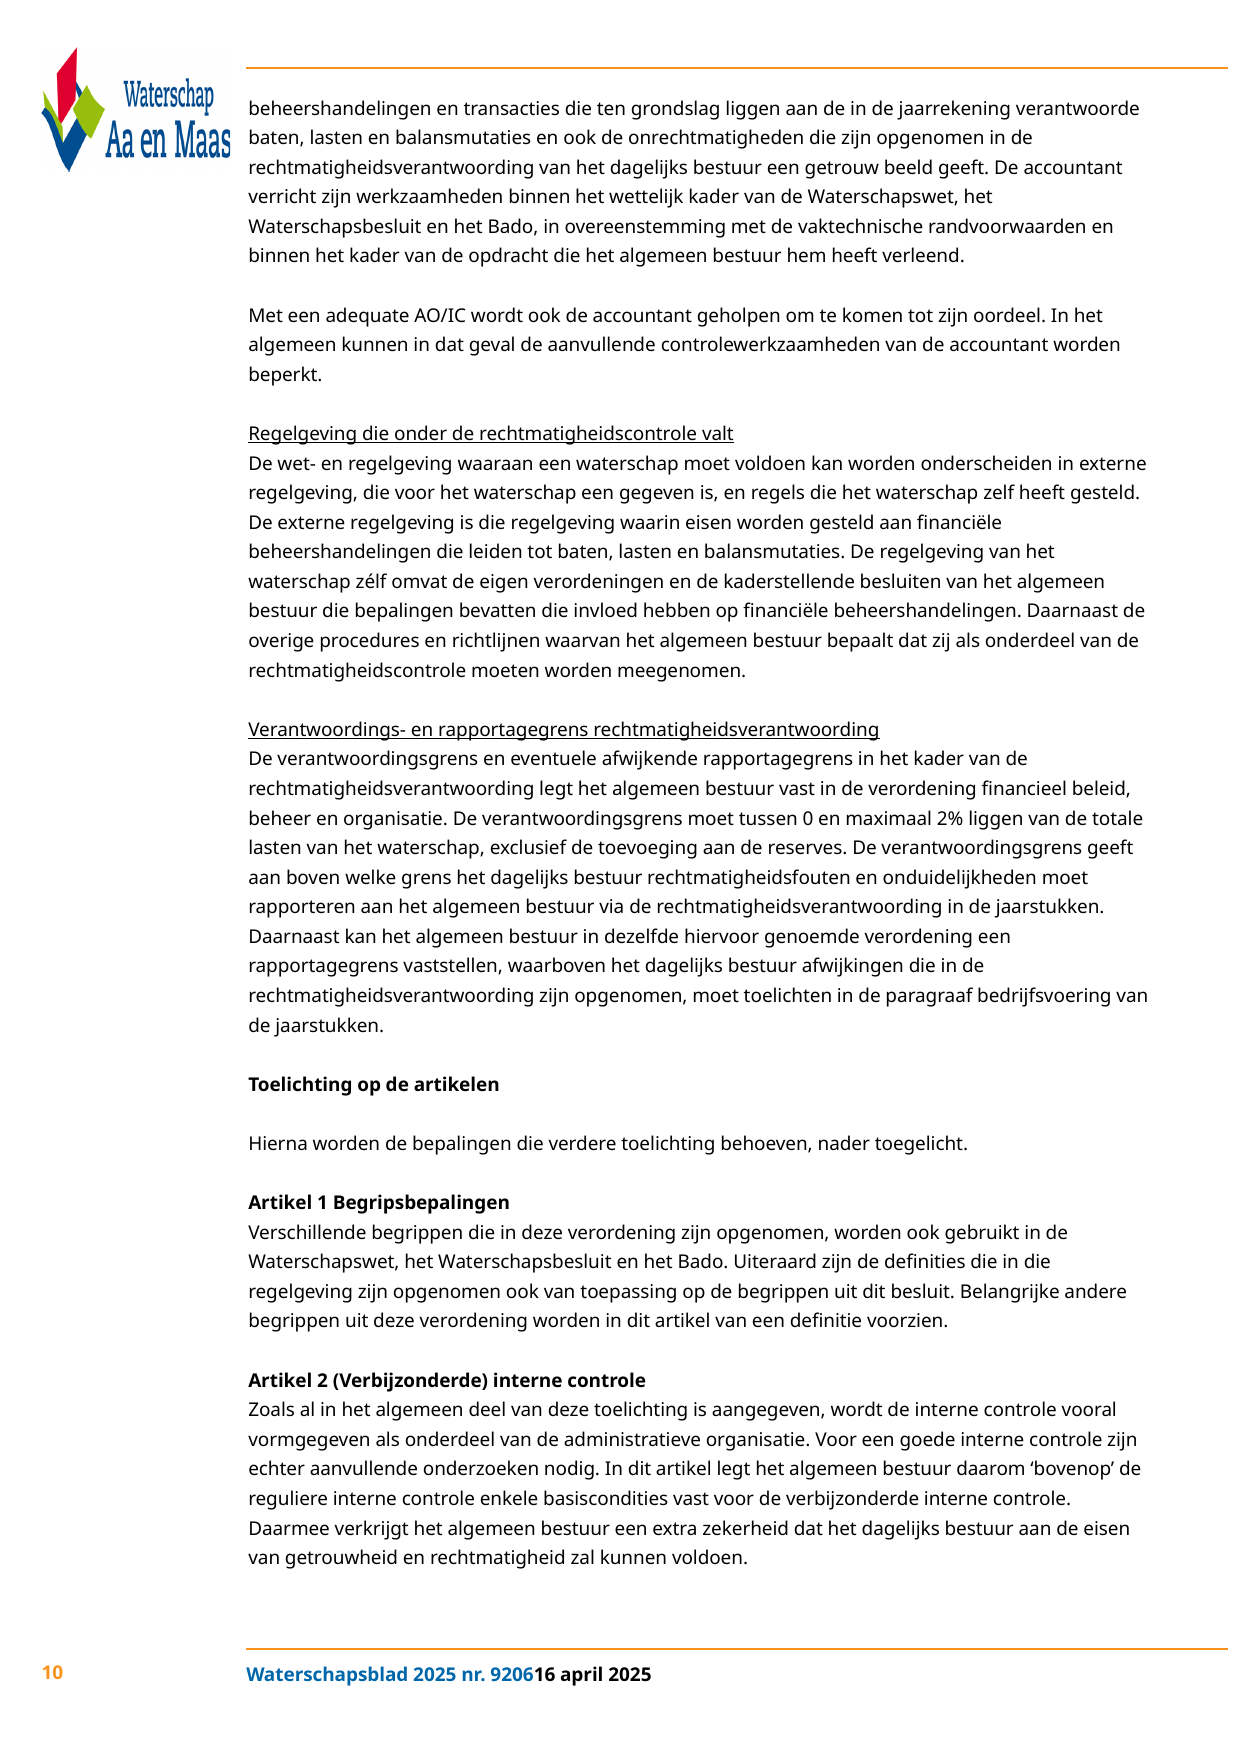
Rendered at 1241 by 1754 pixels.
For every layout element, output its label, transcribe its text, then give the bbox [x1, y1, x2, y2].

text Toelichting op de artikelen [248, 1071, 1152, 1097]
text Hierna worden de bepalingen die verdere toelichting behoeven, nader toegelicht. [248, 1130, 1152, 1156]
picture [41, 47, 231, 172]
text Met een adequate AO/IC wordt ook de accountant geholpen om te komen tot zijn oordeel. In het algemeen kunnen in dat geval de aanvullende controlewerkzaamheden van de accountant worden beperkt. [248, 302, 1152, 387]
text Zoals al in het algemeen deel van deze toelichting is aangegeven, wordt de interne controle vooral vormgegeven als onderdeel van de administratieve organisatie. Voor een goede interne controle zijn echter aanvullende onderzoeken nodig. In dit artikel legt het algemeen bestuur daarom ‘bovenop’ de reguliere interne controle enkele basiscondities vast voor de verbijzonderde interne controle. Daarmee verkrijgt het algemeen bestuur een extra zekerheid dat het dagelijks bestuur aan de eisen van getrouwheid en rechtmatigheid zal kunnen voldoen. [248, 1396, 1152, 1570]
text Artikel 2 (Verbijzonderde) interne controle [248, 1367, 1152, 1393]
text beheershandelingen en transacties die ten grondslag liggen aan de in de jaarrekening verantwoorde baten, lasten en balansmutaties en ook de onrechtmatigheden die zijn opgenomen in de rechtmatigheidsverantwoording van het dagelijks bestuur een getrouw beeld geeft. De accountant verricht zijn werkzaamheden binnen het wettelijk kader van de Waterschapswet, het Waterschapsbesluit en het Bado, in overeenstemming met de vaktechnische randvoorwaarden en binnen het kader van de opdracht die het algemeen bestuur hem heeft verleend. [248, 95, 1152, 268]
text De wet- en regelgeving waaraan een waterschap moet voldoen kan worden onderscheiden in externe regelgeving, die voor het waterschap een gegeven is, en regels die het waterschap zelf heeft gesteld. [248, 450, 1152, 505]
text De verantwoordingsgrens en eventuele afwijkende rapportagegrens in het kader van de rechtmatigheidsverantwoording legt het algemeen bestuur vast in de verordening financieel beleid, beheer en organisatie. De verantwoordingsgrens moet tussen 0 en maximaal 2% liggen van de totale lasten van het waterschap, exclusief de toevoeging aan de reserves. De verantwoordingsgrens geeft aan boven welke grens het dagelijks bestuur rechtmatigheidsfouten en onduidelijkheden moet rapporteren aan het algemeen bestuur via de rechtmatigheidsverantwoording in de jaarstukken. Daarnaast kan het algemeen bestuur in dezelfde hiervoor genoemde verordening een rapportagegrens vaststellen, waarboven het dagelijks bestuur afwijkingen die in de rechtmatigheidsverantwoording zijn opgenomen, moet toelichten in de paragraaf bedrijfsvoering van de jaarstukken. [248, 746, 1152, 1038]
text Artikel 1 Begripsbepalingen [248, 1189, 1152, 1215]
text Regelgeving die onder de rechtmatigheidscontrole valt [248, 420, 1152, 446]
text De externe regelgeving is die regelgeving waarin eisen worden gesteld aan financiële beheershandelingen die leiden tot baten, lasten en balansmutaties. De regelgeving van het waterschap zélf omvat de eigen verordeningen en de kaderstellende besluiten van het algemeen bestuur die bepalingen bevatten die invloed hebben op financiële beheershandelingen. Daarnaast de overige procedures en richtlijnen waarvan het algemeen bestuur bepaalt dat zij als onderdeel van de rechtmatigheidscontrole moeten worden meegenomen. [248, 509, 1152, 683]
text Verantwoordings- en rapportagegrens rechtmatigheidsverantwoording [248, 716, 1152, 742]
text Verschillende begrippen die in deze verordening zijn opgenomen, worden ook gebruikt in de Waterschapswet, het Waterschapsbesluit en het Bado. Uiteraard zijn de definities die in die regelgeving zijn opgenomen ook van toepassing op de begrippen uit dit besluit. Belangrijke andere begrippen uit deze verordening worden in dit artikel van een definitie voorzien. [248, 1219, 1152, 1333]
